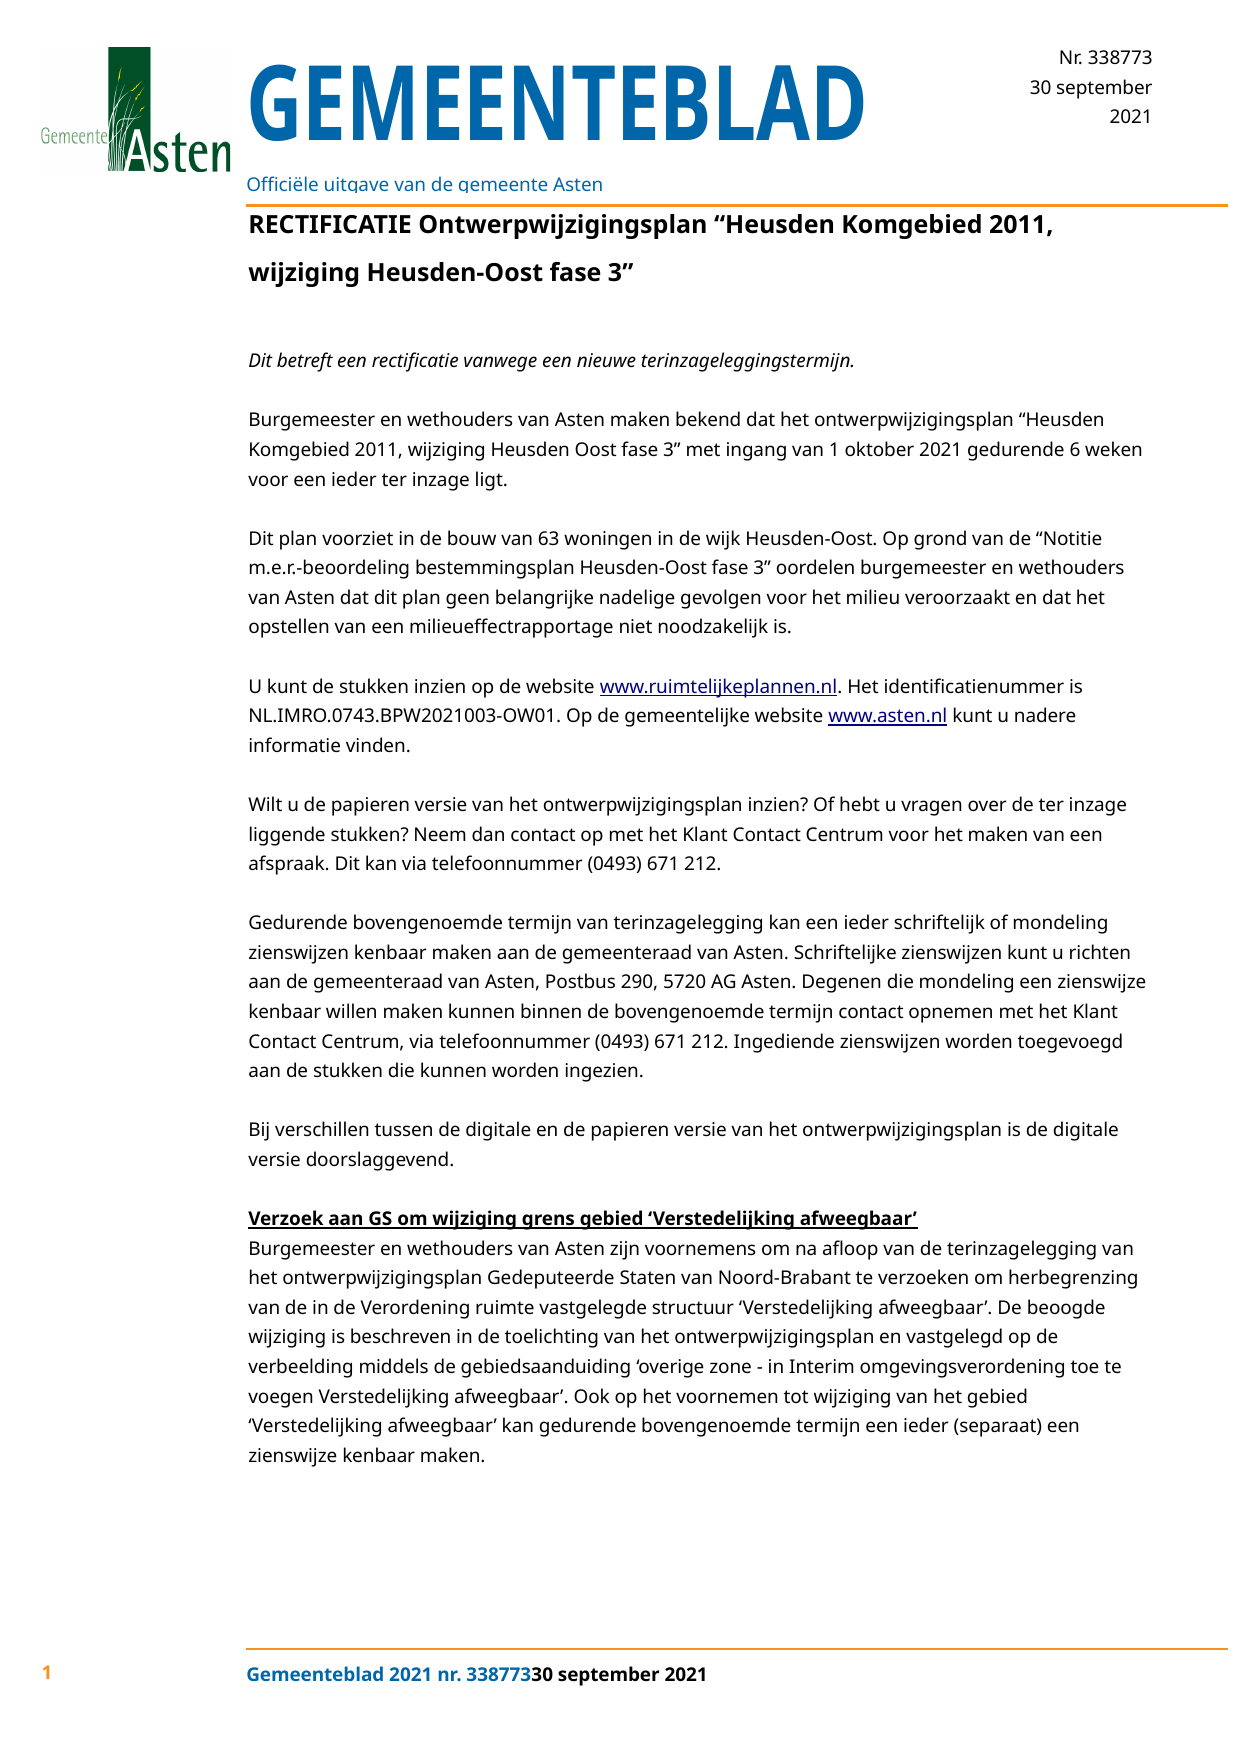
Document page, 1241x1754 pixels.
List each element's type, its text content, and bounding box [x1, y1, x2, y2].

text Burgemeester en wethouders van Asten zijn voornemens om na afloop van de terinzagelegging van het ontwerpwijzigingsplan Gedeputeerde Staten van Noord-Brabant te verzoeken om herbegrenzing van de in de Verordening ruimte vastgelegde structuur ‘Verstedelijking afweegbaar’. De beoogde wijziging is beschreven in de toelichting van het ontwerpwijzigingsplan en vastgelegd op de verbeelding middels de gebiedsaanduiding ‘overige zone - in Interim omgevingsverordening toe te voegen Verstedelijking afweegbaar’. Ook op het voornemen tot wijziging van het gebied ‘Verstedelijking afweegbaar’ kan gedurende bovengenoemde termijn een ieder (separaat) een zienswijze kenbaar maken. [248, 1235, 1152, 1468]
picture [41, 47, 231, 172]
text Wilt u de papieren versie van het ontwerpwijzigingsplan inzien? Of hebt u vragen over de ter inzage liggende stukken? Neem dan contact op met het Klant Contact Centrum voor het maken van een afspraak. Dit kan via telefoonnummer (0493) 671 212. [248, 791, 1152, 876]
text RECTIFICATIE Ontwerpwijzigingsplan “Heusden Komgebied 2011, wijziging Heusden-Oost fase 3” [248, 207, 1152, 288]
text Verzoek aan GS om wijziging grens gebied ‘Verstedelijking afweegbaar’ [248, 1205, 1152, 1231]
text U kunt de stukken inzien op de website www.ruimtelijkeplannen.nl. Het identificatienummer is NL.IMRO.0743.BPW2021003-OW01. Op de gemeentelijke website www.asten.nl kunt u nadere informatie vinden. [248, 673, 1152, 758]
text Dit betreft een rectificatie vanwege een nieuwe terinzageleggingstermijn. [248, 347, 1152, 373]
text Gedurende bovengenoemde termijn van terinzagelegging kan een ieder schriftelijk of mondeling zienswijzen kenbaar maken aan de gemeenteraad van Asten. Schriftelijke zienswijzen kunt u richten aan de gemeenteraad van Asten, Postbus 290, 5720 AG Asten. Degenen die mondeling een zienswijze kenbaar willen maken kunnen binnen de bovengenoemde termijn contact opnemen met het Klant Contact Centrum, via telefoonnummer (0493) 671 212. Ingediende zienswijzen worden toegevoegd aan de stukken die kunnen worden ingezien. [248, 909, 1152, 1083]
text Dit plan voorziet in de bouw van 63 woningen in de wijk Heusden-Oost. Op grond van de “Notitie m.e.r.-beoordeling bestemmingsplan Heusden-Oost fase 3” oordelen burgemeester en wethouders van Asten dat dit plan geen belangrijke nadelige gevolgen voor het milieu veroorzaakt en dat het opstellen van een milieueffectrapportage niet noodzakelijk is. [248, 525, 1152, 639]
text Burgemeester en wethouders van Asten maken bekend dat het ontwerpwijzigingsplan “Heusden Komgebied 2011, wijziging Heusden Oost fase 3” met ingang van 1 oktober 2021 gedurende 6 weken voor een ieder ter inzage ligt. [248, 407, 1152, 492]
text Bij verschillen tussen de digitale en de papieren versie van het ontwerpwijzigingsplan is de digitale versie doorslaggevend. [248, 1117, 1152, 1172]
